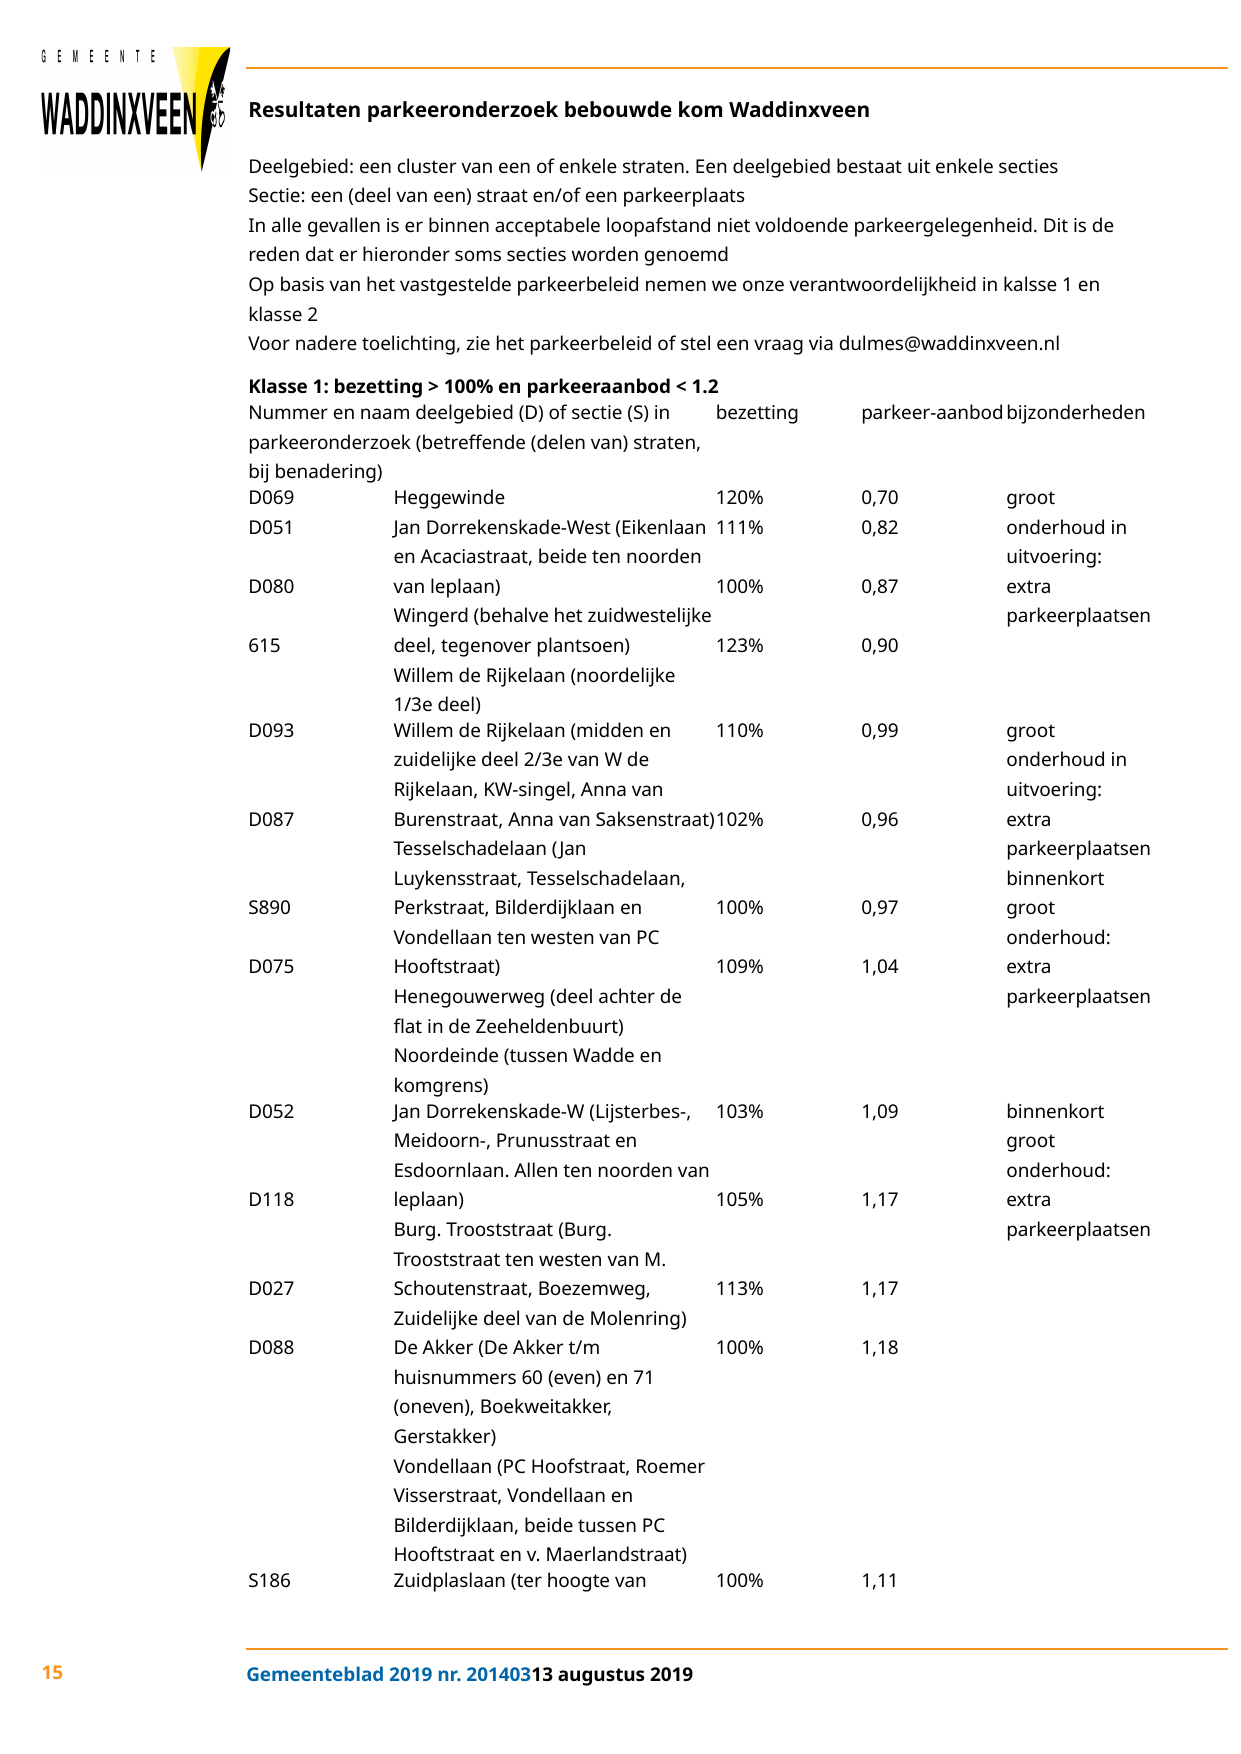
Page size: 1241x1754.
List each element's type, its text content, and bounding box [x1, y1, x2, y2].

table_cell 100% [716, 1567, 861, 1593]
table_cell 0,70 0,82 0,87 0,90 [861, 484, 1006, 717]
table_cell Willem de Rijkelaan (midden en zuidelijke deel 2/3e van W de Rijkelaan, KW-singel, Anna van Burenstraat, Anna van Saksenstraat) Tesselschadelaan (Jan Luykensstraat, Tesselschadelaan, Perkstraat, Bilderdijklaan en Vondellaan ten westen van PC Hooftstraat) Henegouwerweg (deel achter de flat in de Zeeheldenbuurt) Noordeinde (tussen Wadde en komgrens) [393, 717, 716, 1098]
table_cell 103% 105% 113% 100% [716, 1098, 861, 1567]
table_cell 1,09 1,17 1,17 1,18 [861, 1098, 1006, 1567]
table_cell D052 D118 D027 D088 [248, 1098, 393, 1567]
table_cell groot onderhoud in uitvoering: extra parkeerplaatsen binnenkort groot onderhoud: extra parkeerplaatsen [1006, 717, 1152, 1098]
table_header bezetting [716, 399, 861, 484]
table_header parkeer-aanbod [861, 399, 1006, 484]
table_cell 0,99 0,96 0,97 1,04 [861, 717, 1006, 1098]
table_cell S186 [248, 1567, 393, 1593]
picture [41, 47, 231, 172]
table_header Nummer en naam deelgebied (D) of sectie (S) in parkeeronderzoek (betreffende (delen van) straten, bij benadering) [248, 399, 716, 484]
text Voor nadere toelichting, zie het parkeerbeleid of stel een vraag via dulmes@waddinxveen.nl [248, 330, 1152, 356]
text Deelgebied: een cluster van een of enkele straten. Een deelgebied bestaat uit enkele secties [248, 153, 1152, 179]
table_cell 110% 102% 100% 109% [716, 717, 861, 1098]
table_cell Zuidplaslaan (ter hoogte van [393, 1567, 716, 1593]
table_cell binnenkort groot onderhoud: extra parkeerplaatsen [1006, 1098, 1152, 1567]
table_cell 120% 111% 100% 123% [716, 484, 861, 717]
table_cell D093 D087 S890 D075 [248, 717, 393, 1098]
text Resultaten parkeeronderzoek bebouwde kom Waddinxveen [248, 95, 1152, 123]
table_cell D069 D051 D080 615 [248, 484, 393, 717]
table_header bijzonderheden [1006, 399, 1152, 484]
text In alle gevallen is er binnen acceptabele loopafstand niet voldoende parkeergelegenheid. Dit is de reden dat er hieronder soms secties worden genoemd [248, 212, 1152, 267]
table_cell [1006, 1567, 1152, 1593]
table_cell Heggewinde Jan Dorrekenskade-West (Eikenlaan en Acaciastraat, beide ten noorden van leplaan) Wingerd (behalve het zuidwestelijke deel, tegenover plantsoen) Willem de Rijkelaan (noordelijke 1/3e deel) [393, 484, 716, 717]
text Sectie: een (deel van een) straat en/of een parkeerplaats [248, 182, 1152, 208]
text Klasse 1: bezetting > 100% en parkeeraanbod < 1.2 [248, 373, 1152, 399]
table_cell groot onderhoud in uitvoering: extra parkeerplaatsen [1006, 484, 1152, 717]
table_cell Jan Dorrekenskade-W (Lijsterbes-, Meidoorn-, Prunusstraat en Esdoornlaan. Allen ten noorden van leplaan) Burg. Trooststraat (Burg. Trooststraat ten westen van M. Schoutenstraat, Boezemweg, Zuidelijke deel van de Molenring) De Akker (De Akker t/m huisnummers 60 (even) en 71 (oneven), Boekweitakker, Gerstakker) Vondellaan (PC Hoofstraat, Roemer Visserstraat, Vondellaan en Bilderdijklaan, beide tussen PC Hooftstraat en v. Maerlandstraat) [393, 1098, 716, 1567]
table_cell 1,11 [861, 1567, 1006, 1593]
text Op basis van het vastgestelde parkeerbeleid nemen we onze verantwoordelijkheid in kalsse 1 en klasse 2 [248, 271, 1152, 327]
